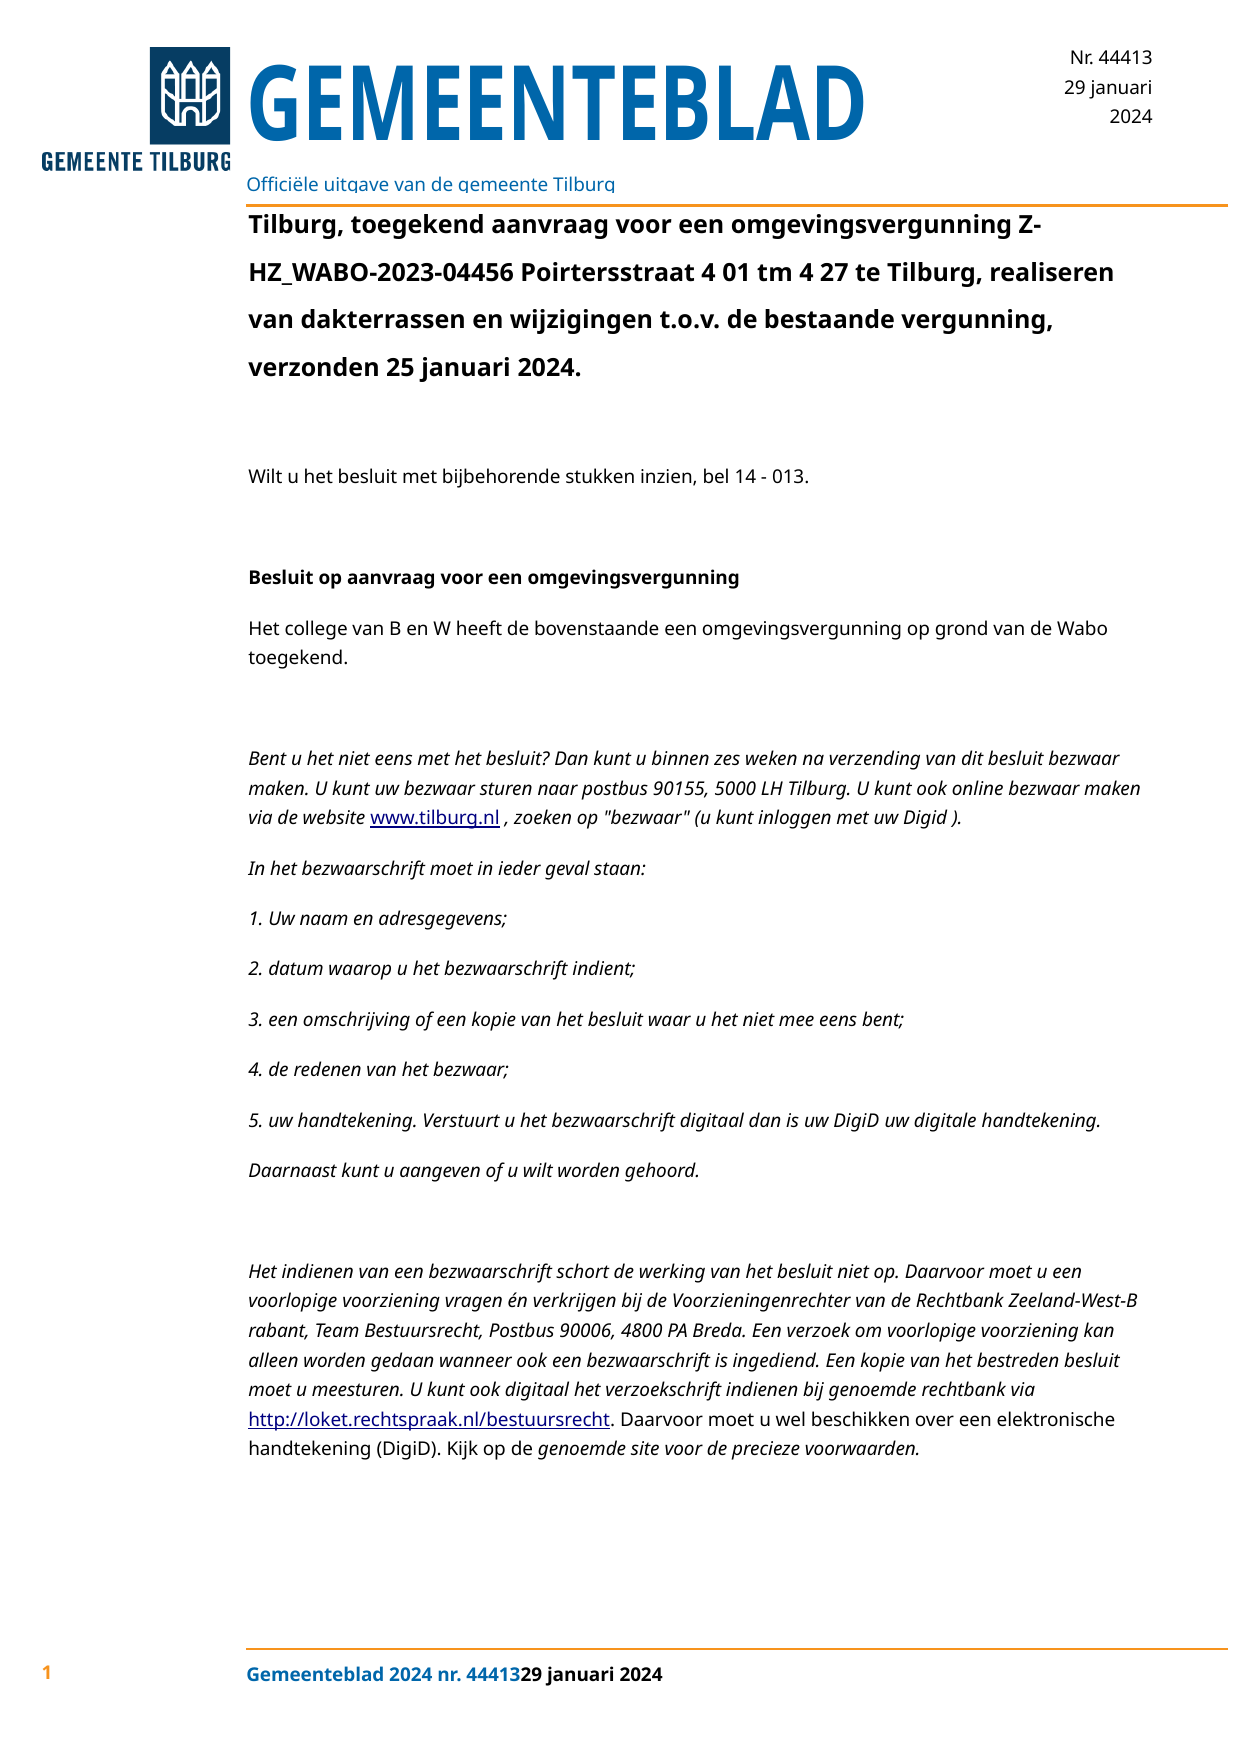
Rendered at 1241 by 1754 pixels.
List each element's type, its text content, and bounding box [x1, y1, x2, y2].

text 2. datum waarop u het bezwaarschrift indient; [248, 956, 1152, 981]
text Daarnaast kunt u aangeven of u wilt worden gehoord. [248, 1157, 1152, 1183]
text 3. een omschrijving of een kopie van het besluit waar u het niet mee eens bent; [248, 1006, 1152, 1032]
text 4. de redenen van het bezwaar; [248, 1056, 1152, 1082]
text 1. Uw naam en adresgegevens; [248, 905, 1152, 931]
text Bent u het niet eens met het besluit? Dan kunt u binnen zes weken na verzending van dit besluit bezwaar maken. U kunt uw bezwaar sturen naar postbus 90155, 5000 LH Tilburg. U kunt ook online bezwaar maken via de website www.tilburg.nl , zoeken op "bezwaar" (u kunt inloggen met uw Digid ). [248, 745, 1152, 830]
text 5. uw handtekening. Verstuurt u het bezwaarschrift digitaal dan is uw DigiD uw digitale handtekening. [248, 1107, 1152, 1133]
text Het college van B en W heeft de bovenstaande een omgevingsvergunning op grond van de Wabo toegekend. [248, 615, 1152, 670]
text Wilt u het besluit met bijbehorende stukken inzien, bel 14 - 013. [248, 463, 1152, 489]
text Besluit op aanvraag voor een omgevingsvergunning [248, 564, 1152, 590]
text Het indienen van een bezwaarschrift schort de werking van het besluit niet op. Daarvoor moet u een voorlopige voorziening vragen én verkrijgen bij de Voorzieningenrechter van de Rechtbank Zeeland-West-B rabant, Team Bestuursrecht, Postbus 90006, 4800 PA Breda. Een verzoek om voorlopige voorziening kan alleen worden gedaan wanneer ook een bezwaarschrift is ingediend. Een kopie van het bestreden besluit moet u meesturen. U kunt ook digitaal het verzoekschrift indienen bij genoemde rechtbank via http://loket.rechtspraak.nl/bestuursrecht. Daarvoor moet u wel beschikken over een elektronische handtekening (DigiD). Kijk op de genoemde site voor de precieze voorwaarden. [248, 1258, 1152, 1461]
text Tilburg, toegekend aanvraag voor een omgevingsvergunning Z-HZ_WABO-2023-04456 Poirtersstraat 4 01 tm 4 27 te Tilburg, realiseren van dakterrassen en wijzigingen t.o.v. de bestaande vergunning, verzonden 25 januari 2024. [248, 207, 1152, 384]
picture [41, 47, 231, 172]
text In het bezwaarschrift moet in ieder geval staan: [248, 855, 1152, 881]
